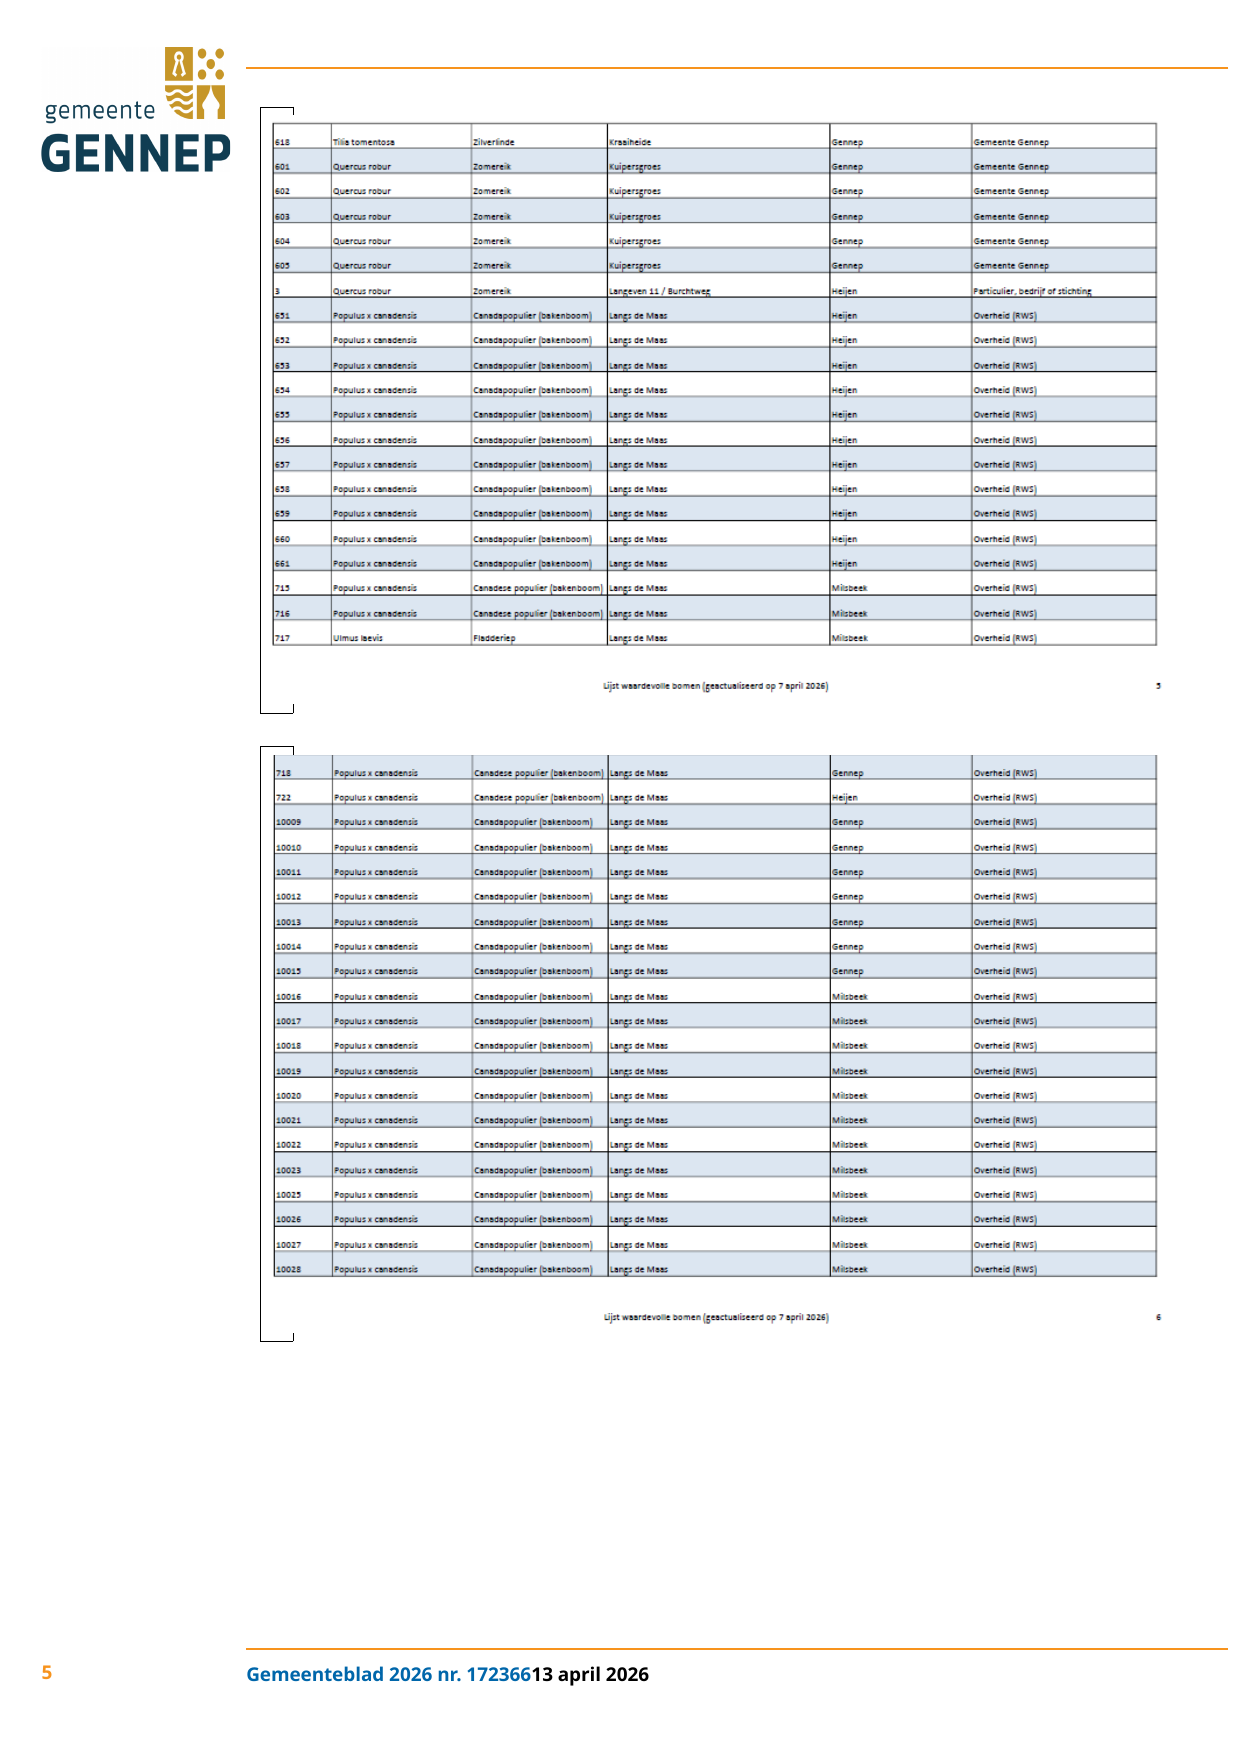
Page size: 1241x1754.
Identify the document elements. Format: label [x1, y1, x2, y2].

picture [268, 115, 1173, 704]
picture [41, 47, 231, 172]
picture [268, 755, 1173, 1333]
